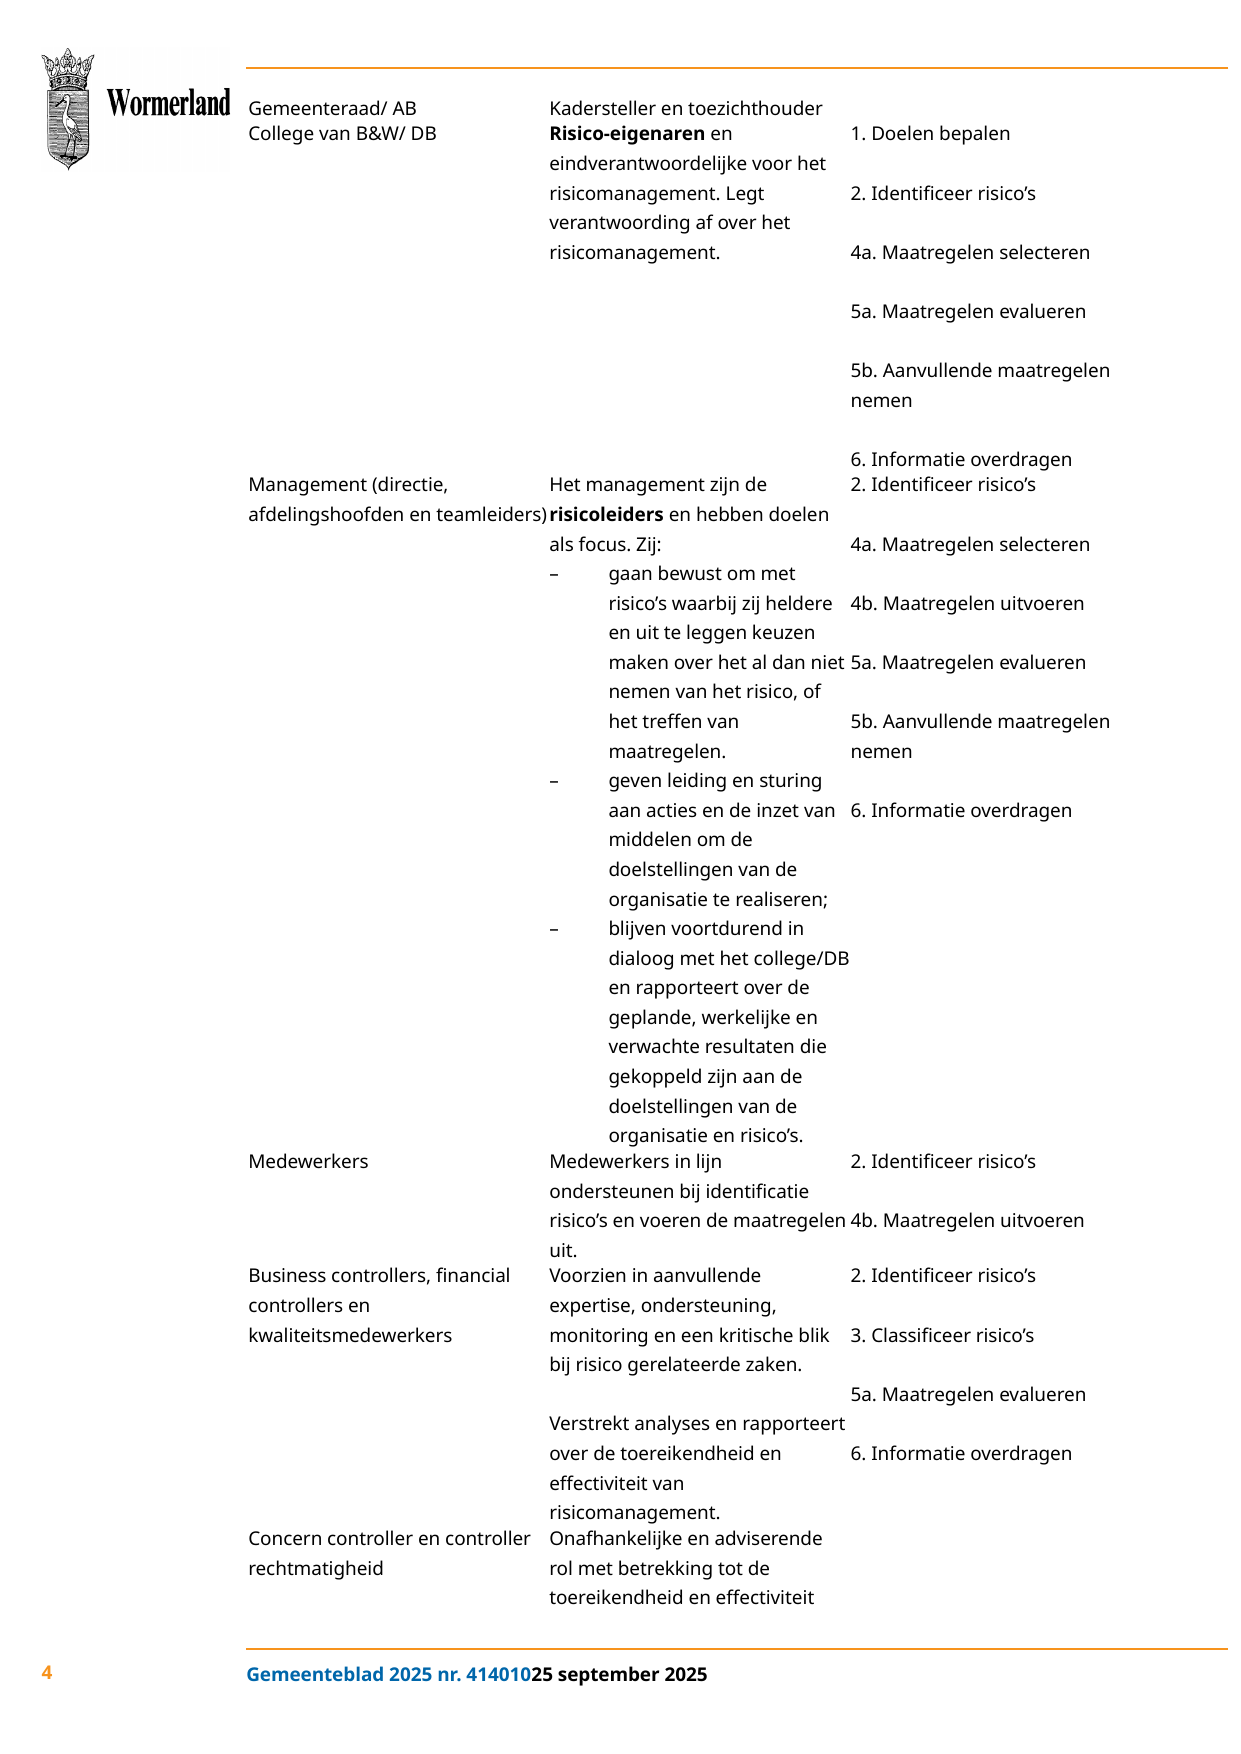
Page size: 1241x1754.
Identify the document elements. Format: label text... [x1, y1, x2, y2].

table_cell 2. Identificeer risico’s 3. Classificeer risico’s 5a. Maatregelen evalueren 6. Informatie overdragen [850, 1263, 1152, 1525]
table_cell Medewerkers [248, 1148, 549, 1263]
table_cell Concern controller en controller rechtmatigheid [248, 1525, 549, 1610]
table_cell Voorzien in aanvullende expertise, ondersteuning, monitoring en een kritische blik bij risico gerelateerde zaken. Verstrekt analyses en rapporteert over de toereikendheid en effectiviteit van risicomanagement. [549, 1263, 850, 1525]
table_cell Medewerkers in lijn ondersteunen bij identificatie risico’s en voeren de maatregelen uit. [549, 1148, 850, 1263]
table_cell Onafhankelijke en adviserende rol met betrekking tot de toereikendheid en effectiviteit [549, 1525, 850, 1610]
table_cell Risico-eigenaren en eindverantwoordelijke voor het risicomanagement. Legt verantwoording af over het risicomanagement. [549, 121, 850, 472]
table_cell [850, 95, 1152, 121]
table_cell Kadersteller en toezichthouder [549, 95, 850, 121]
table_cell [850, 1525, 1152, 1610]
table_cell 2. Identificeer risico’s 4a. Maatregelen selecteren 4b. Maatregelen uitvoeren 5a. Maatregelen evalueren 5b. Aanvullende maatregelen nemen 6. Informatie overdragen [850, 472, 1152, 1148]
table_cell 2. Identificeer risico’s 4b. Maatregelen uitvoeren [850, 1148, 1152, 1263]
table_cell College van B&W/ DB [248, 121, 549, 472]
table_cell Management (directie, afdelingshoofden en teamleiders) [248, 472, 549, 1148]
picture [41, 47, 231, 172]
table_cell Het management zijn de risicoleiders en hebben doelen als focus. Zij: gaan bewust om met risico’s waarbij zij heldere en uit te leggen keuzen maken over het al dan niet nemen van het risico, of het treffen van maatregelen. geven leiding en sturing aan acties en de inzet van middelen om de doelstellingen van de organisatie te realiseren; blijven voortdurend in dialoog met het college/DB en rapporteert over de geplande, werkelijke en verwachte resultaten die gekoppeld zijn aan de doelstellingen van de organisatie en risico’s. [549, 472, 850, 1148]
table_cell Business controllers, financial controllers en kwaliteitsmedewerkers [248, 1263, 549, 1525]
table_cell Gemeenteraad/ AB [248, 95, 549, 121]
table_cell 1. Doelen bepalen 2. Identificeer risico’s 4a. Maatregelen selecteren 5a. Maatregelen evalueren 5b. Aanvullende maatregelen nemen 6. Informatie overdragen [850, 121, 1152, 472]
